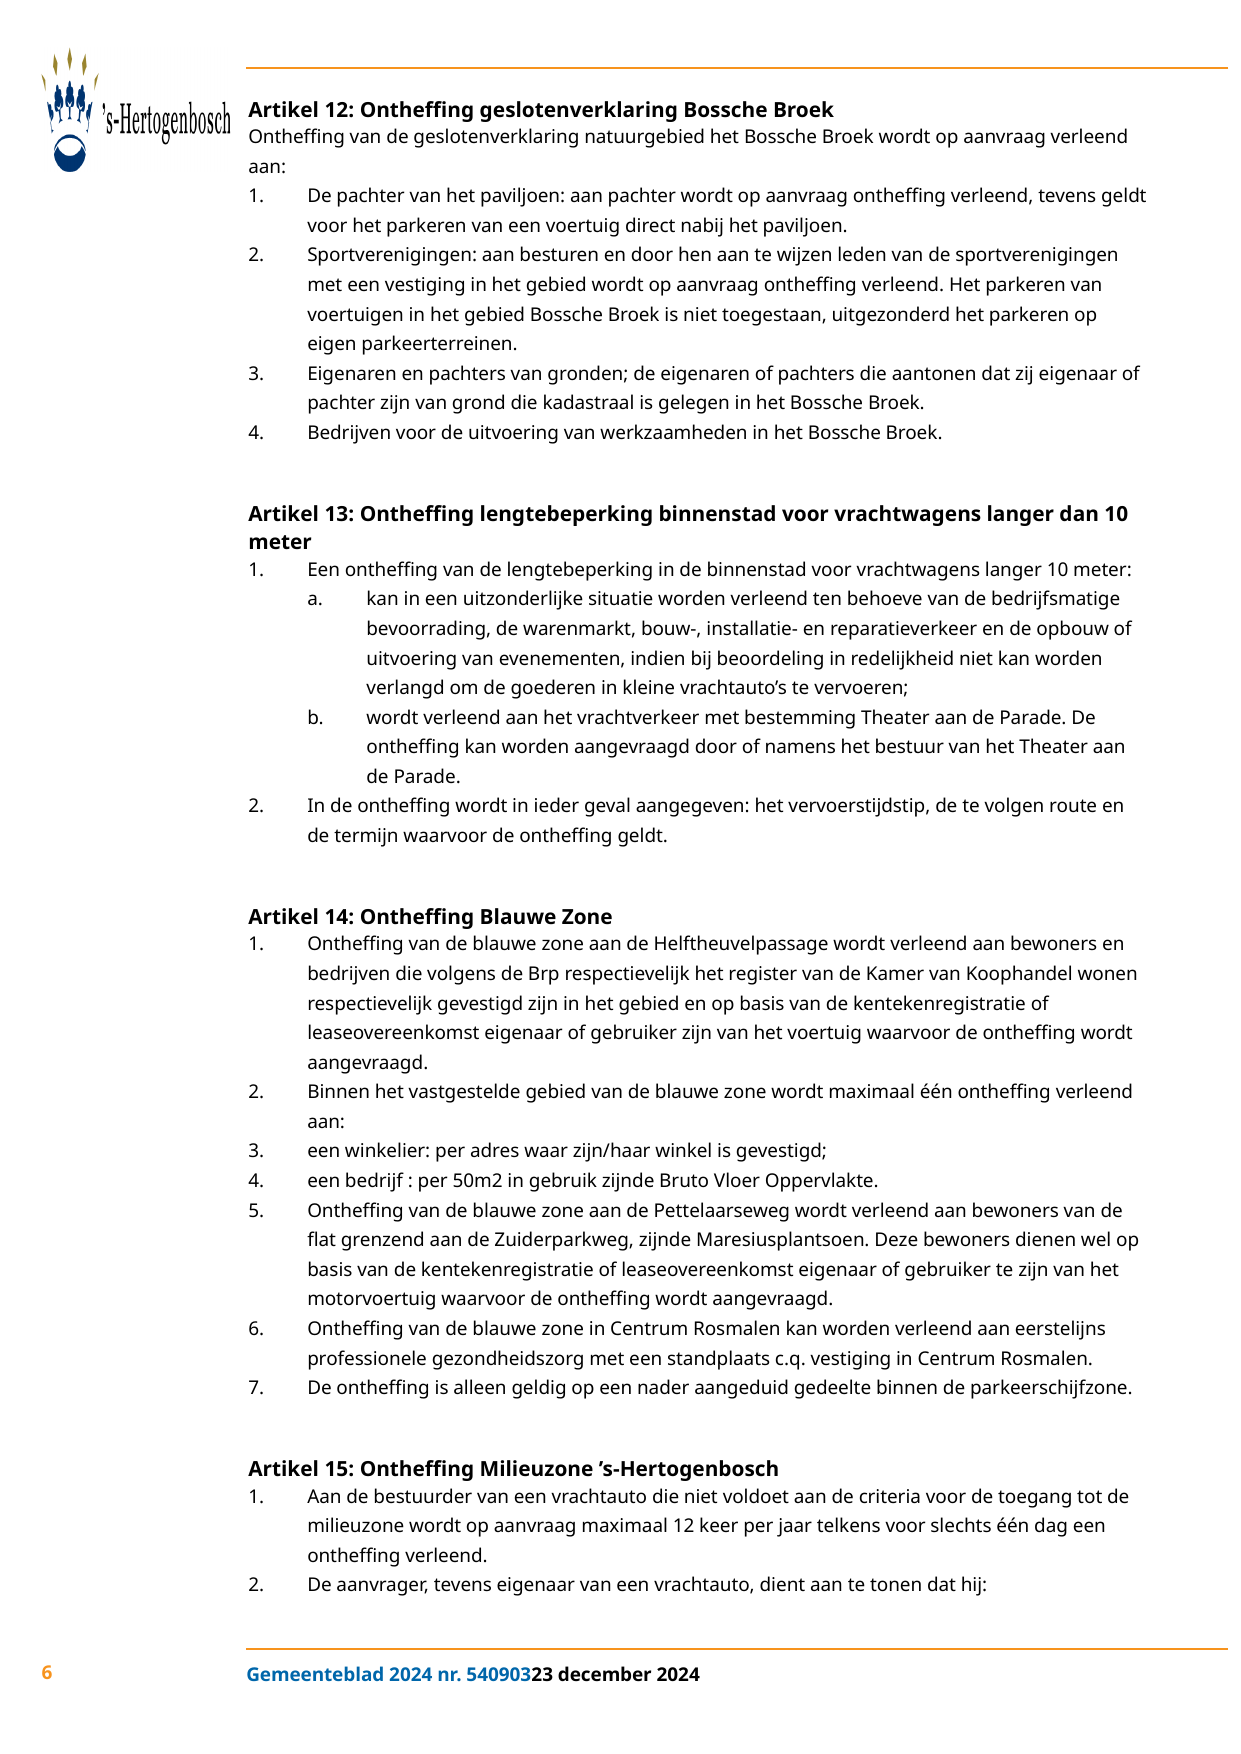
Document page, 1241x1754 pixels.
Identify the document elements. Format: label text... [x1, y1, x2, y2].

list een bedrijf : per 50m2 in gebruik zijnde Bruto Vloer Oppervlakte. [248, 1167, 1152, 1193]
list Ontheffing van de blauwe zone aan de Helftheuvelpassage wordt verleend aan bewoners en bedrijven die volgens de Brp respectievelijk het register van de Kamer van Koophandel wonen respectievelijk gevestigd zijn in het gebied en op basis van de kentekenregistratie of leaseovereenkomst eigenaar of gebruiker zijn van het voertuig waarvoor de ontheffing wordt aangevraagd. [248, 931, 1152, 1075]
text Artikel 13: Ontheffing lengtebeperking binnenstad voor vrachtwagens langer dan 10 meter [248, 499, 1152, 556]
list Eigenaren en pachters van gronden; de eigenaren of pachters die aantonen dat zij eigenaar of pachter zijn van grond die kadastraal is gelegen in het Bossche Broek. [248, 360, 1152, 415]
list De pachter van het paviljoen: aan pachter wordt op aanvraag ontheffing verleend, tevens geldt voor het parkeren van een voertuig direct nabij het paviljoen. [248, 182, 1152, 238]
text Artikel 12: Ontheffing geslotenverklaring Bossche Broek [248, 95, 1152, 123]
text Artikel 14: Ontheffing Blauwe Zone [248, 902, 1152, 931]
list In de ontheffing wordt in ieder geval aangegeven: het vervoerstijdstip, de te volgen route en de termijn waarvoor de ontheffing geldt. [248, 793, 1152, 848]
list kan in een uitzonderlijke situatie worden verleend ten behoeve van de bedrijfsmatige bevoorrading, de warenmarkt, bouw-, installatie- en reparatieverkeer en de opbouw of uitvoering van evenementen, indien bij beoordeling in redelijkheid niet kan worden verlangd om de goederen in kleine vrachtauto’s te vervoeren; [307, 586, 1152, 700]
text Artikel 15: Ontheffing Milieuzone ’s-Hertogenbosch [248, 1454, 1152, 1483]
list Bedrijven voor de uitvoering van werkzaamheden in het Bossche Broek. [248, 419, 1152, 445]
list Binnen het vastgestelde gebied van de blauwe zone wordt maximaal één ontheffing verleend aan: [248, 1078, 1152, 1134]
list een winkelier: per adres waar zijn/haar winkel is gevestigd; [248, 1138, 1152, 1163]
text Ontheffing van de geslotenverklaring natuurgebied het Bossche Broek wordt op aanvraag verleend aan: [248, 123, 1152, 178]
picture [41, 47, 231, 172]
list wordt verleend aan het vrachtverkeer met bestemming Theater aan de Parade. De ontheffing kan worden aangevraagd door of namens het bestuur van het Theater aan de Parade. [307, 704, 1152, 789]
list De aanvrager, tevens eigenaar van een vrachtauto, dient aan te tonen dat hij: [248, 1572, 1152, 1597]
list Ontheffing van de blauwe zone aan de Pettelaarseweg wordt verleend aan bewoners van de flat grenzend aan de Zuiderparkweg, zijnde Maresiusplantsoen. Deze bewoners dienen wel op basis van de kentekenregistratie of leaseovereenkomst eigenaar of gebruiker te zijn van het motorvoertuig waarvoor de ontheffing wordt aangevraagd. [248, 1197, 1152, 1311]
list Ontheffing van de blauwe zone in Centrum Rosmalen kan worden verleend aan eerstelijns professionele gezondheidszorg met een standplaats c.q. vestiging in Centrum Rosmalen. [248, 1315, 1152, 1371]
list Een ontheffing van de lengtebeperking in de binnenstad voor vrachtwagens langer 10 meter: [248, 556, 1152, 582]
list De ontheffing is alleen geldig op een nader aangeduid gedeelte binnen de parkeerschijfzone. [248, 1374, 1152, 1400]
list Aan de bestuurder van een vrachtauto die niet voldoet aan de criteria voor de toegang tot de milieuzone wordt op aanvraag maximaal 12 keer per jaar telkens voor slechts één dag een ontheffing verleend. [248, 1483, 1152, 1568]
list Sportverenigingen: aan besturen en door hen aan te wijzen leden van de sportverenigingen met een vestiging in het gebied wordt op aanvraag ontheffing verleend. Het parkeren van voertuigen in het gebied Bossche Broek is niet toegestaan, uitgezonderd het parkeren op eigen parkeerterreinen. [248, 242, 1152, 356]
